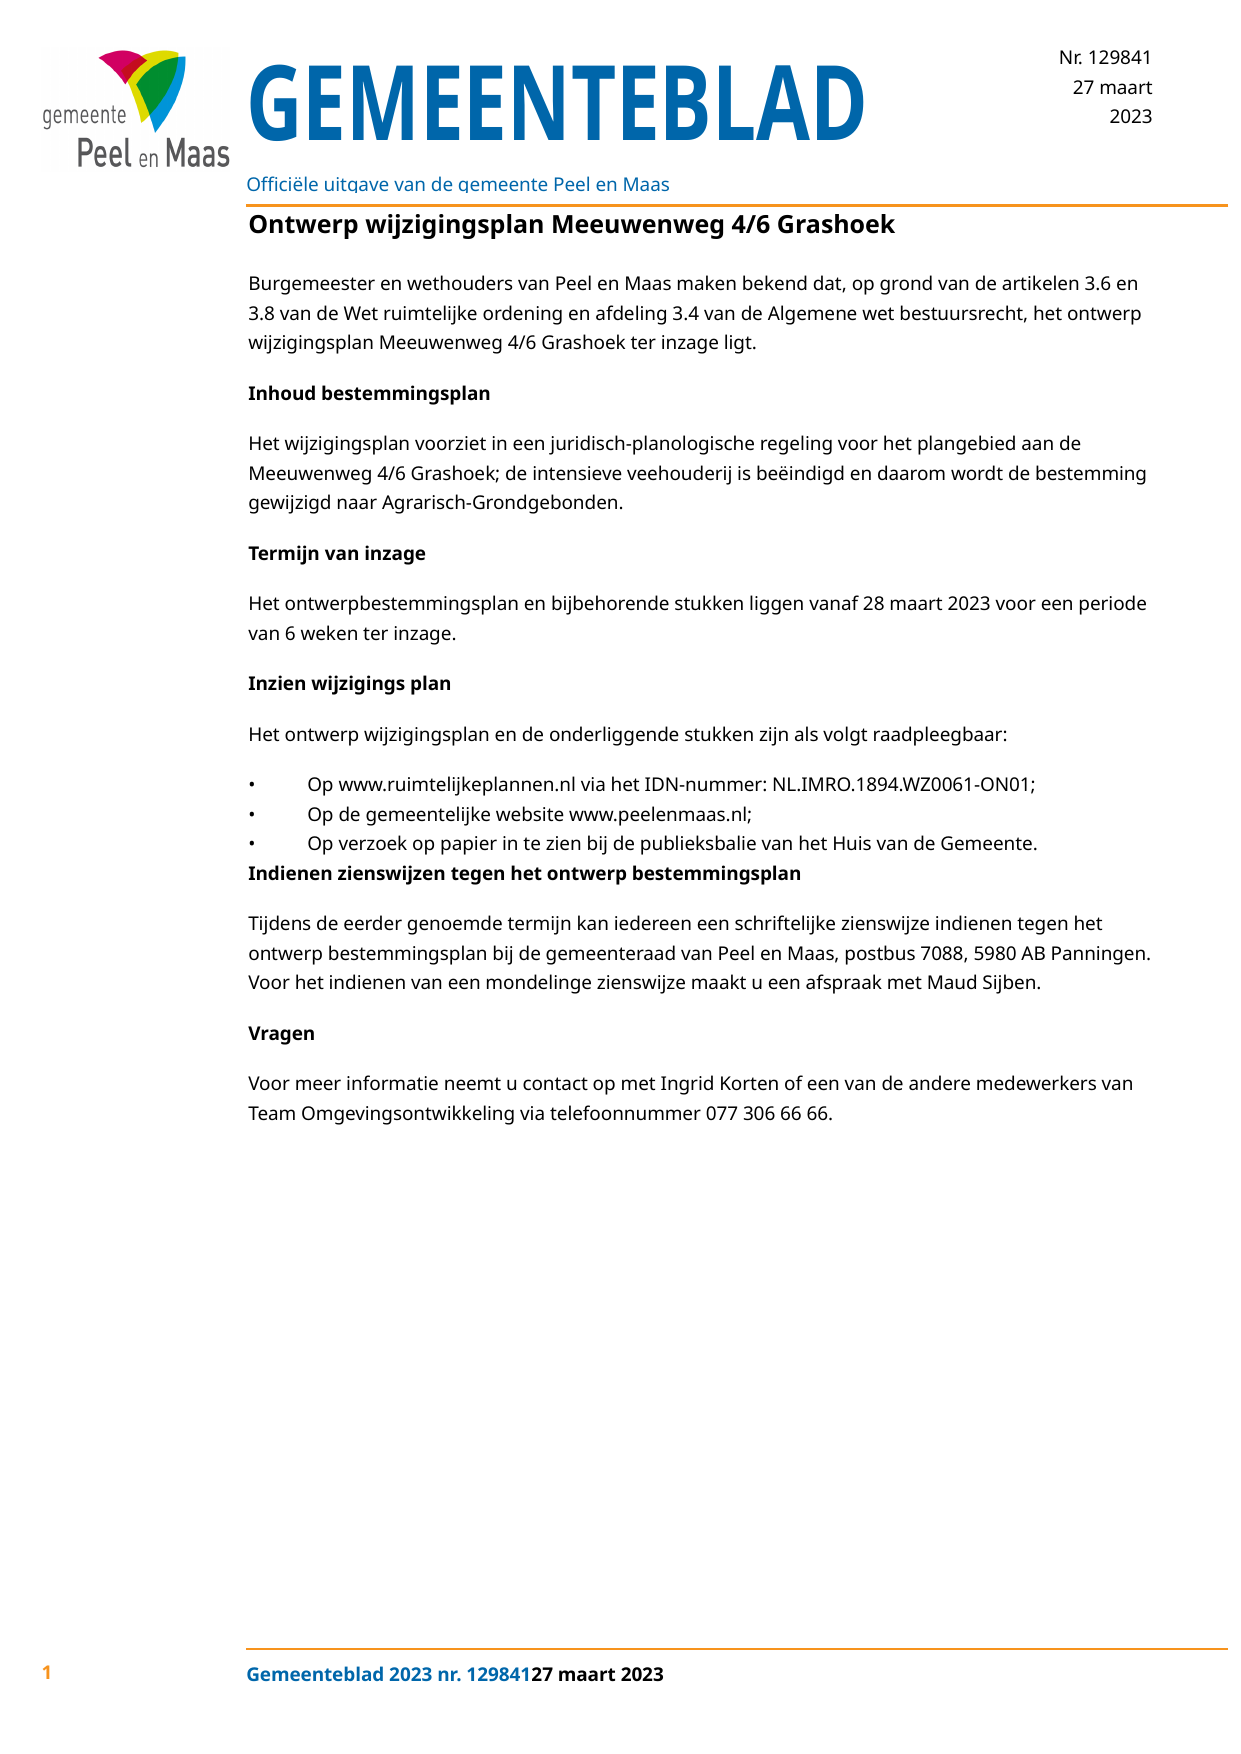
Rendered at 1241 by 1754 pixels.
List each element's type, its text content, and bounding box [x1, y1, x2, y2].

text Inhoud bestemmingsplan [248, 380, 1152, 406]
list Op www.ruimtelijkeplannen.nl via het IDN-nummer: NL.IMRO.1894.WZ0061-ON01; [248, 771, 1152, 797]
list Op de gemeentelijke website www.peelenmaas.nl; [248, 801, 1152, 826]
text Burgemeester en wethouders van Peel en Maas maken bekend dat, op grond van de artikelen 3.6 en 3.8 van de Wet ruimtelijke ordening en afdeling 3.4 van de Algemene wet bestuursrecht, het ontwerp wijzigingsplan Meeuwenweg 4/6 Grashoek ter inzage ligt. [248, 270, 1152, 355]
text Het wijzigingsplan voorziet in een juridisch-planologische regeling voor het plangebied aan de Meeuwenweg 4/6 Grashoek; de intensieve veehouderij is beëindigd en daarom wordt de bestemming gewijzigd naar Agrarisch-Grondgebonden. [248, 430, 1152, 515]
picture [41, 47, 231, 172]
text Inzien wijzigings plan [248, 670, 1152, 696]
text Het ontwerp wijzigingsplan en de onderliggende stukken zijn als volgt raadpleegbaar: [248, 721, 1152, 746]
text Voor meer informatie neemt u contact op met Ingrid Korten of een van de andere medewerkers van Team Omgevingsontwikkeling via telefoonnummer 077 306 66 66. [248, 1070, 1152, 1126]
list Op verzoek op papier in te zien bij de publieksbalie van het Huis van de Gemeente. [248, 830, 1152, 856]
text Ontwerp wijzigingsplan Meeuwenweg 4/6 Grashoek [248, 207, 1152, 241]
text Het ontwerpbestemmingsplan en bijbehorende stukken liggen vanaf 28 maart 2023 voor een periode van 6 weken ter inzage. [248, 590, 1152, 646]
text Termijn van inzage [248, 540, 1152, 566]
text Indienen zienswijzen tegen het ontwerp bestemmingsplan [248, 860, 1152, 886]
text Tijdens de eerder genoemde termijn kan iedereen een schriftelijke zienswijze indienen tegen het ontwerp bestemmingsplan bij de gemeenteraad van Peel en Maas, postbus 7088, 5980 AB Panningen. Voor het indienen van een mondelinge zienswijze maakt u een afspraak met Maud Sijben. [248, 910, 1152, 995]
text Vragen [248, 1020, 1152, 1046]
